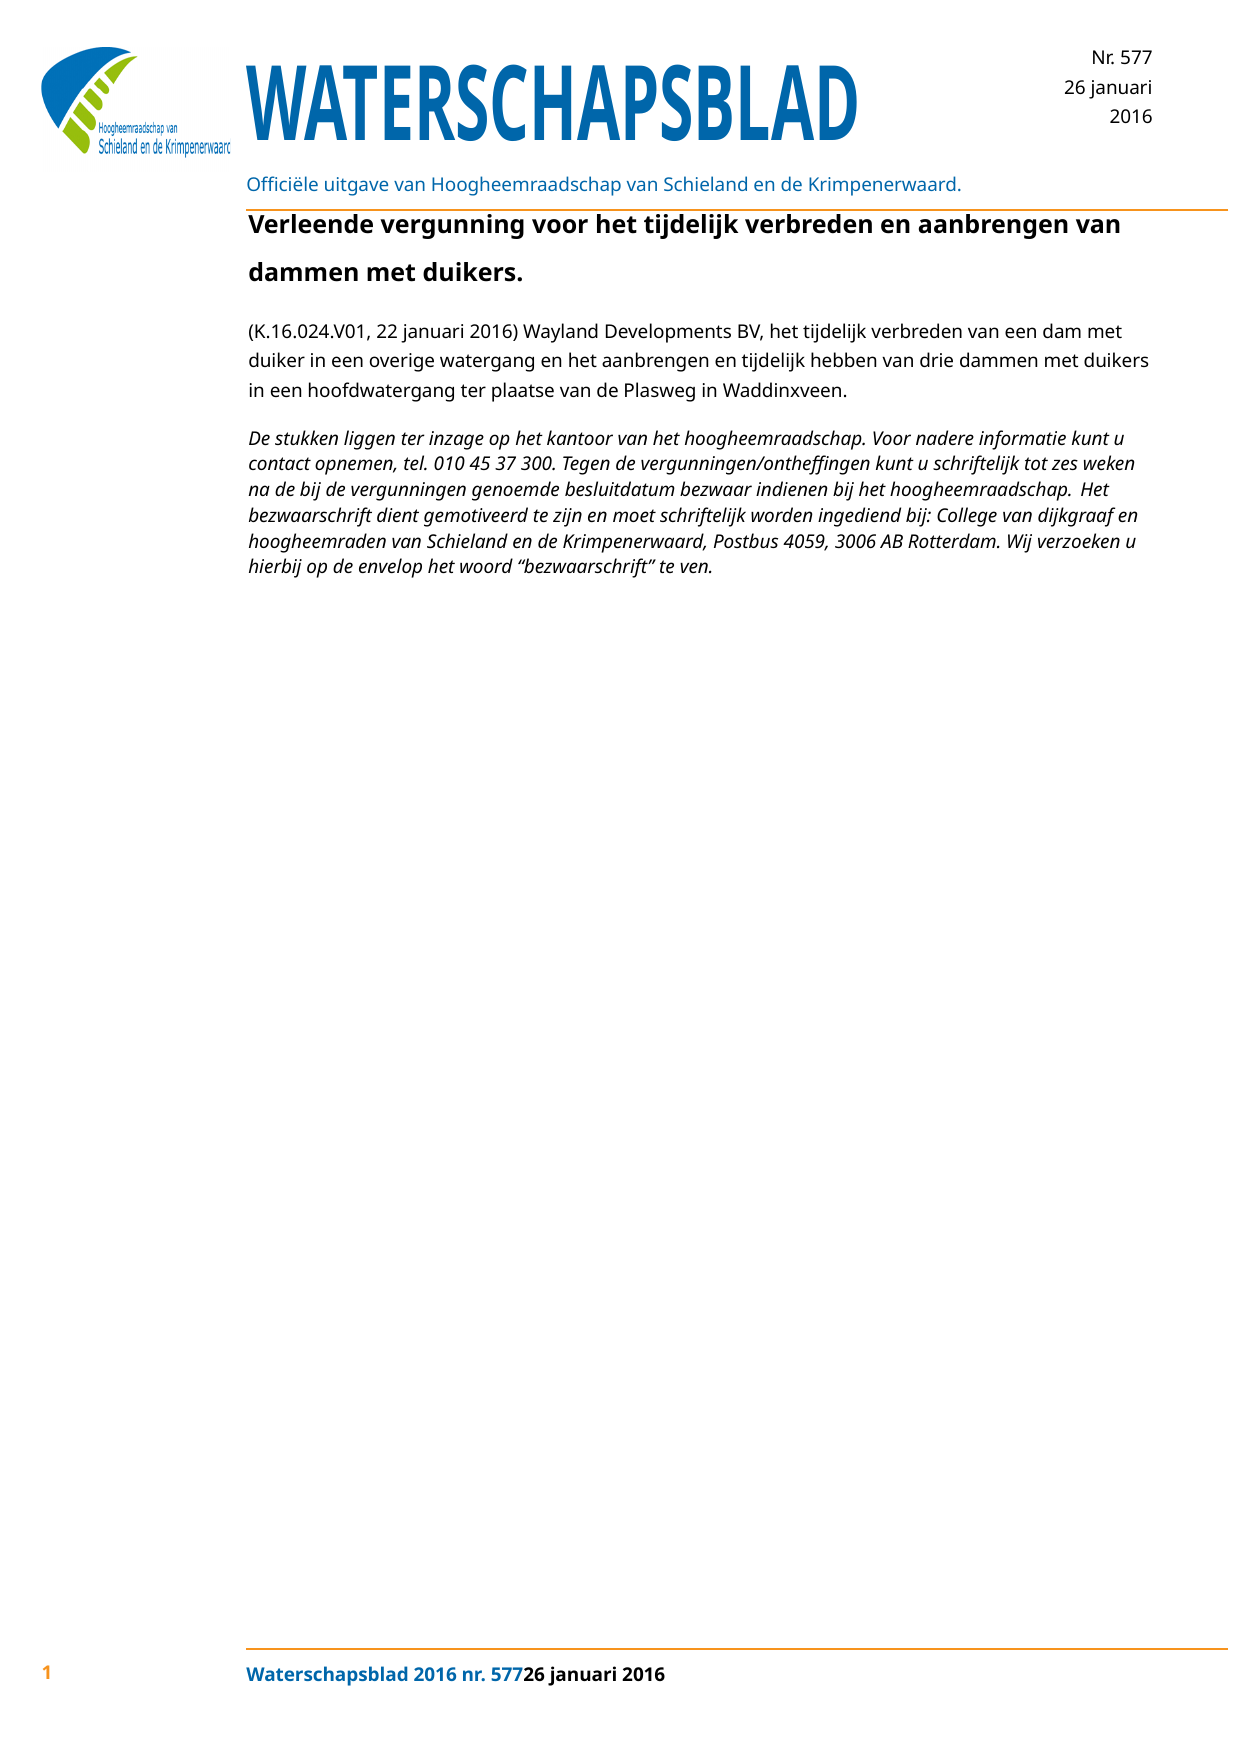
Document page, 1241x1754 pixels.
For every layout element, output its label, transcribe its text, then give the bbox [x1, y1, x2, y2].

text (K.16.024.V01, 22 januari 2016) Wayland Developments BV, het tijdelijk verbreden van een dam met duiker in een overige watergang en het aanbrengen en tijdelijk hebben van drie dammen met duikers in een hoofdwatergang ter plaatse van de Plasweg in Waddinxveen. [248, 318, 1152, 403]
picture [41, 47, 231, 172]
text De stukken liggen ter inzage op het kantoor van het hoogheemraadschap. Voor nadere informatie kunt u contact opnemen, tel. 010 45 37 300. Tegen de vergunningen/ontheffingen kunt u schriftelijk tot zes weken na de bij de vergunningen genoemde besluitdatum bezwaar indienen bij het hoogheemraadschap. Het bezwaarschrift dient gemotiveerd te zijn en moet schriftelijk worden ingediend bij: College van dijkgraaf en hoogheemraden van Schieland en de Krimpenerwaard, Postbus 4059, 3006 AB Rotterdam. Wij verzoeken u hierbij op de envelop het woord “bezwaarschrift” te ven. [248, 425, 1152, 579]
text Verleende vergunning voor het tijdelijk verbreden en aanbrengen van dammen met duikers. [248, 211, 1152, 288]
